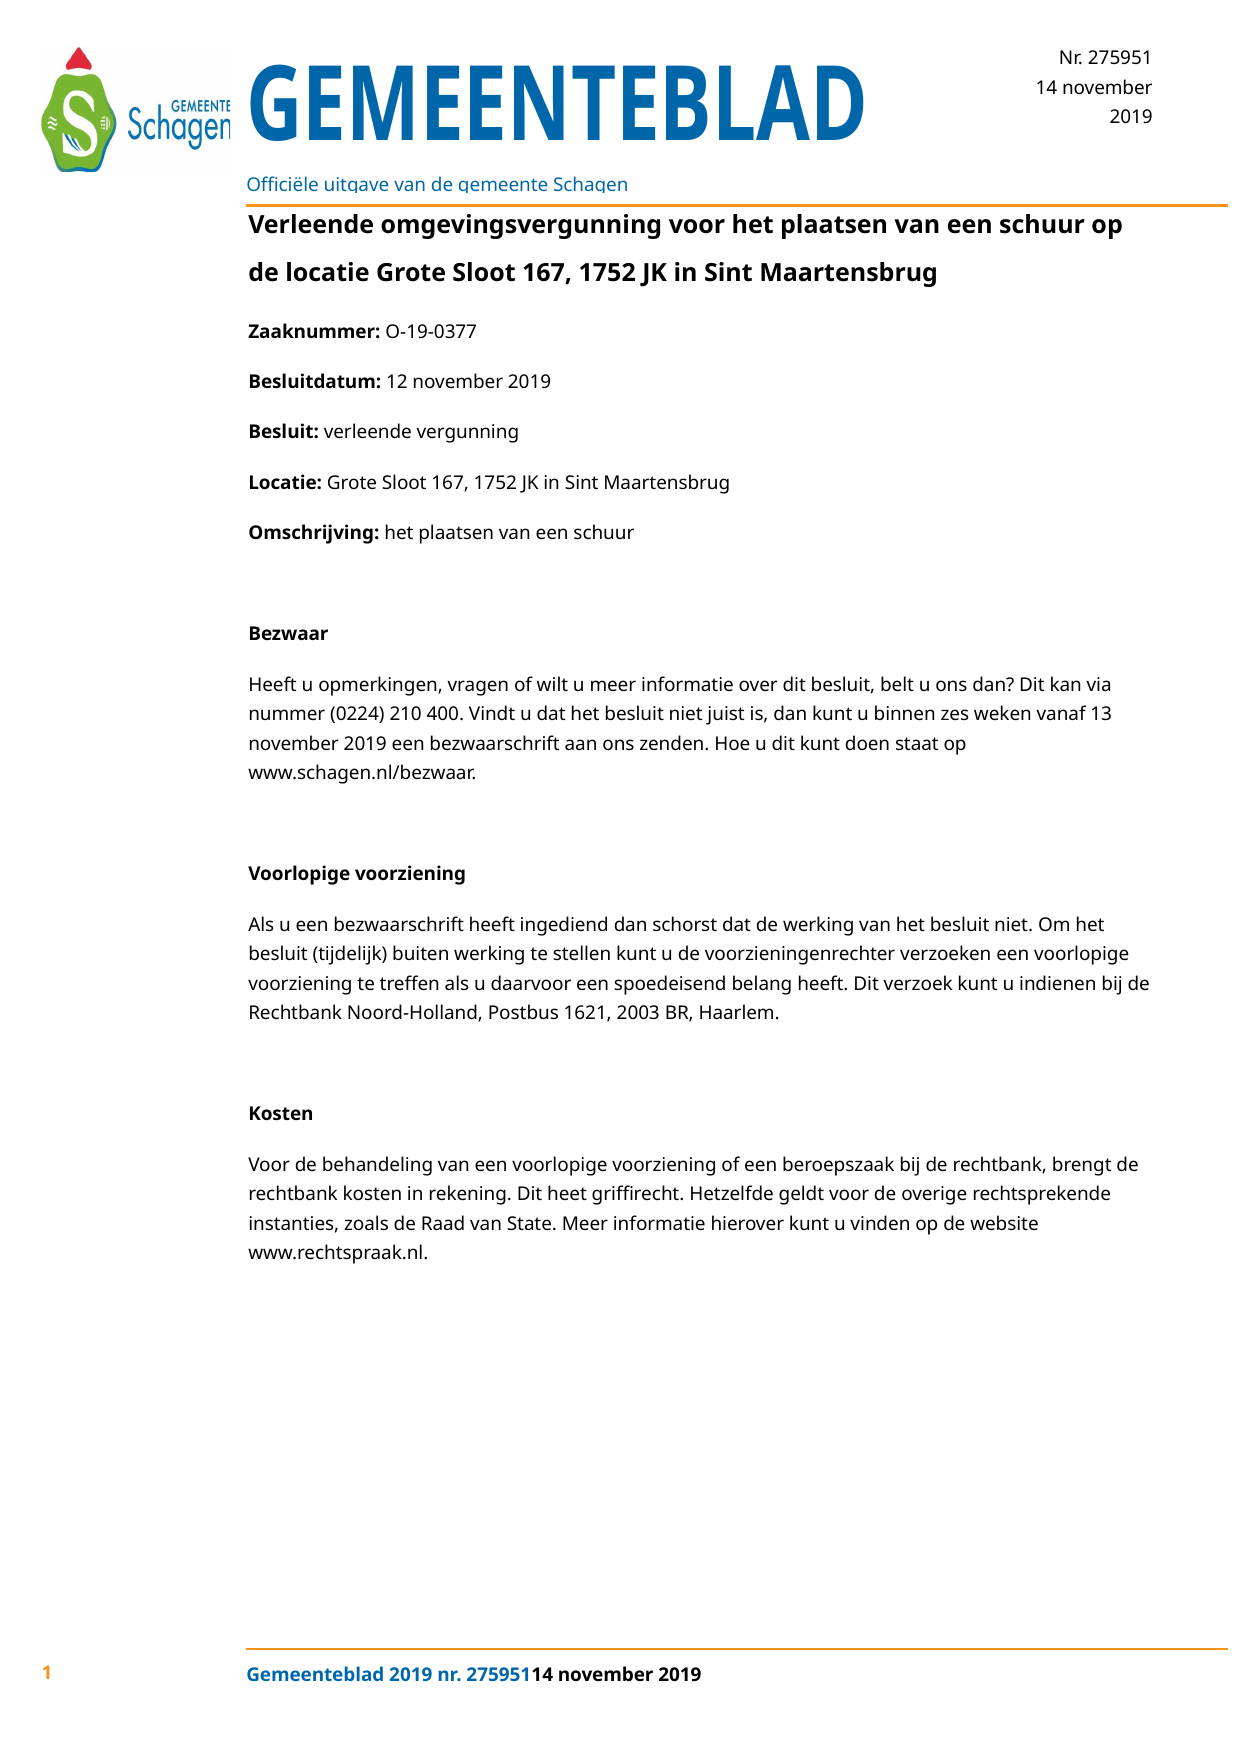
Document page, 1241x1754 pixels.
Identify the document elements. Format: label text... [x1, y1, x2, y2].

text Heeft u opmerkingen, vragen of wilt u meer informatie over dit besluit, belt u ons dan? Dit kan via nummer (0224) 210 400. Vindt u dat het besluit niet juist is, dan kunt u binnen zes weken vanaf 13 november 2019 een bezwaarschrift aan ons zenden. Hoe u dit kunt doen staat op www.schagen.nl/bezwaar. [248, 671, 1152, 785]
text Voorlopige voorziening [248, 860, 1152, 886]
text Bezwaar [248, 620, 1152, 646]
text Als u een bezwaarschrift heeft ingediend dan schorst dat de werking van het besluit niet. Om het besluit (tijdelijk) buiten werking te stellen kunt u de voorzieningenrechter verzoeken een voorlopige voorziening te treffen als u daarvoor een spoedeisend belang heeft. Dit verzoek kunt u indienen bij de Rechtbank Noord-Holland, Postbus 1621, 2003 BR, Haarlem. [248, 911, 1152, 1025]
text Locatie: Grote Sloot 167, 1752 JK in Sint Maartensbrug [248, 469, 1152, 495]
text Omschrijving: het plaatsen van een schuur [248, 519, 1152, 545]
text Voor de behandeling van een voorlopige voorziening of een beroepszaak bij de rechtbank, brengt de rechtbank kosten in rekening. Dit heet griffirecht. Hetzelfde geldt voor de overige rechtsprekende instanties, zoals de Raad van State. Meer informatie hierover kunt u vinden op de website www.rechtspraak.nl. [248, 1151, 1152, 1265]
text Besluitdatum: 12 november 2019 [248, 368, 1152, 394]
picture [41, 47, 231, 172]
text Verleende omgevingsvergunning voor het plaatsen van een schuur op de locatie Grote Sloot 167, 1752 JK in Sint Maartensbrug [248, 207, 1152, 288]
text Besluit: verleende vergunning [248, 419, 1152, 444]
text Zaaknummer: O-19-0377 [248, 318, 1152, 344]
text Kosten [248, 1100, 1152, 1126]
